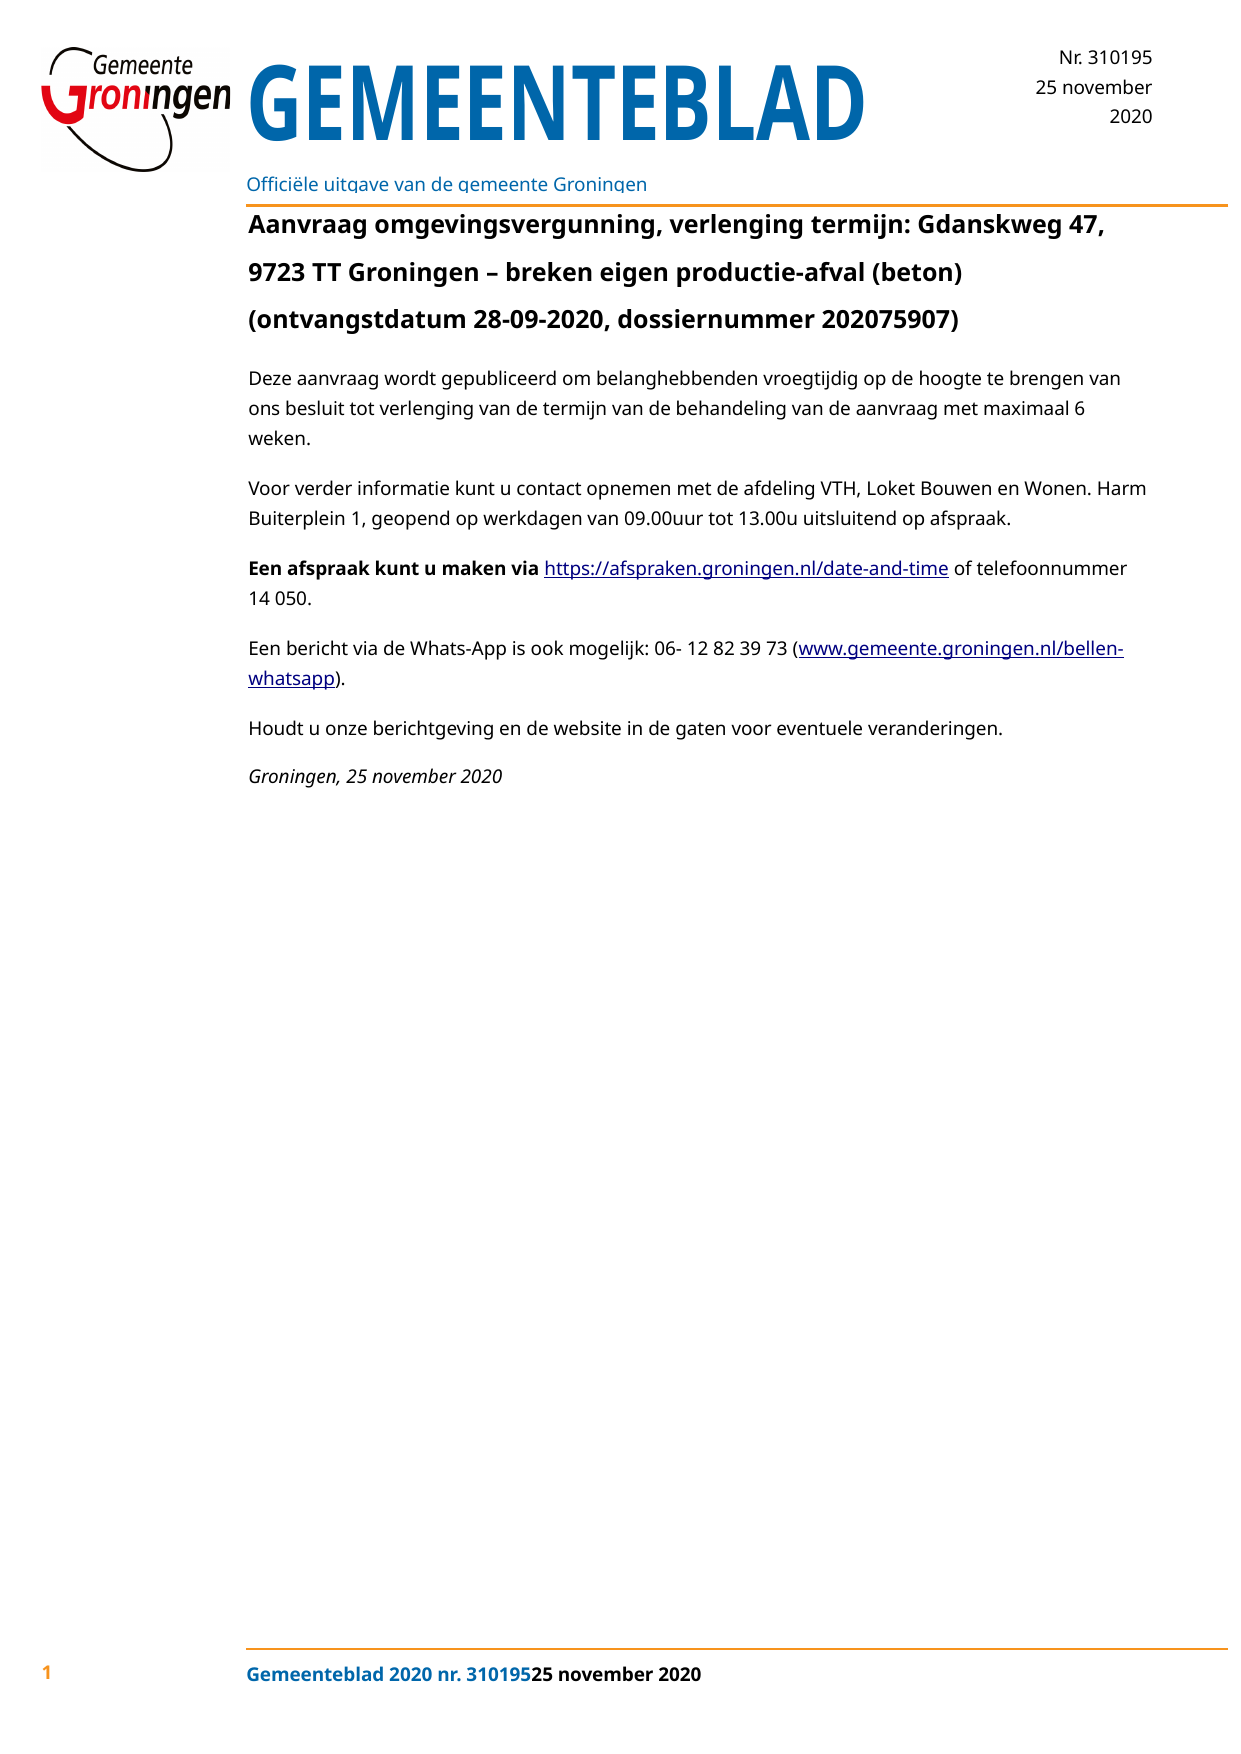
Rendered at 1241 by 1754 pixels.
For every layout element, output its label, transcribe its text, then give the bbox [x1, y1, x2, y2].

text Voor verder informatie kunt u contact opnemen met de afdeling VTH, Loket Bouwen en Wonen. Harm Buiterplein 1, geopend op werkdagen van 09.00uur tot 13.00u uitsluitend op afspraak. [248, 475, 1152, 530]
picture [41, 47, 231, 172]
text Een bericht via de Whats-App is ook mogelijk: 06- 12 82 39 73 (www.gemeente.groningen.nl/bellen-whatsapp). [248, 635, 1152, 690]
text Een afspraak kunt u maken via https://afspraken.groningen.nl/date-and-time of telefoonnummer 14 050. [248, 555, 1152, 610]
text Houdt u onze berichtgeving en de website in de gaten voor eventuele veranderingen. [248, 715, 1152, 741]
text Groningen, 25 november 2020 [248, 763, 1152, 789]
text Deze aanvraag wordt gepubliceerd om belanghebbenden vroegtijdig op de hoogte te brengen van ons besluit tot verlenging van de termijn van de behandeling van de aanvraag met maximaal 6 weken. [248, 366, 1152, 450]
text Aanvraag omgevingsvergunning, verlenging termijn: Gdanskweg 47, 9723 TT Groningen – breken eigen productie-afval (beton) (ontvangstdatum 28-09-2020, dossiernummer 202075907) [248, 207, 1152, 336]
